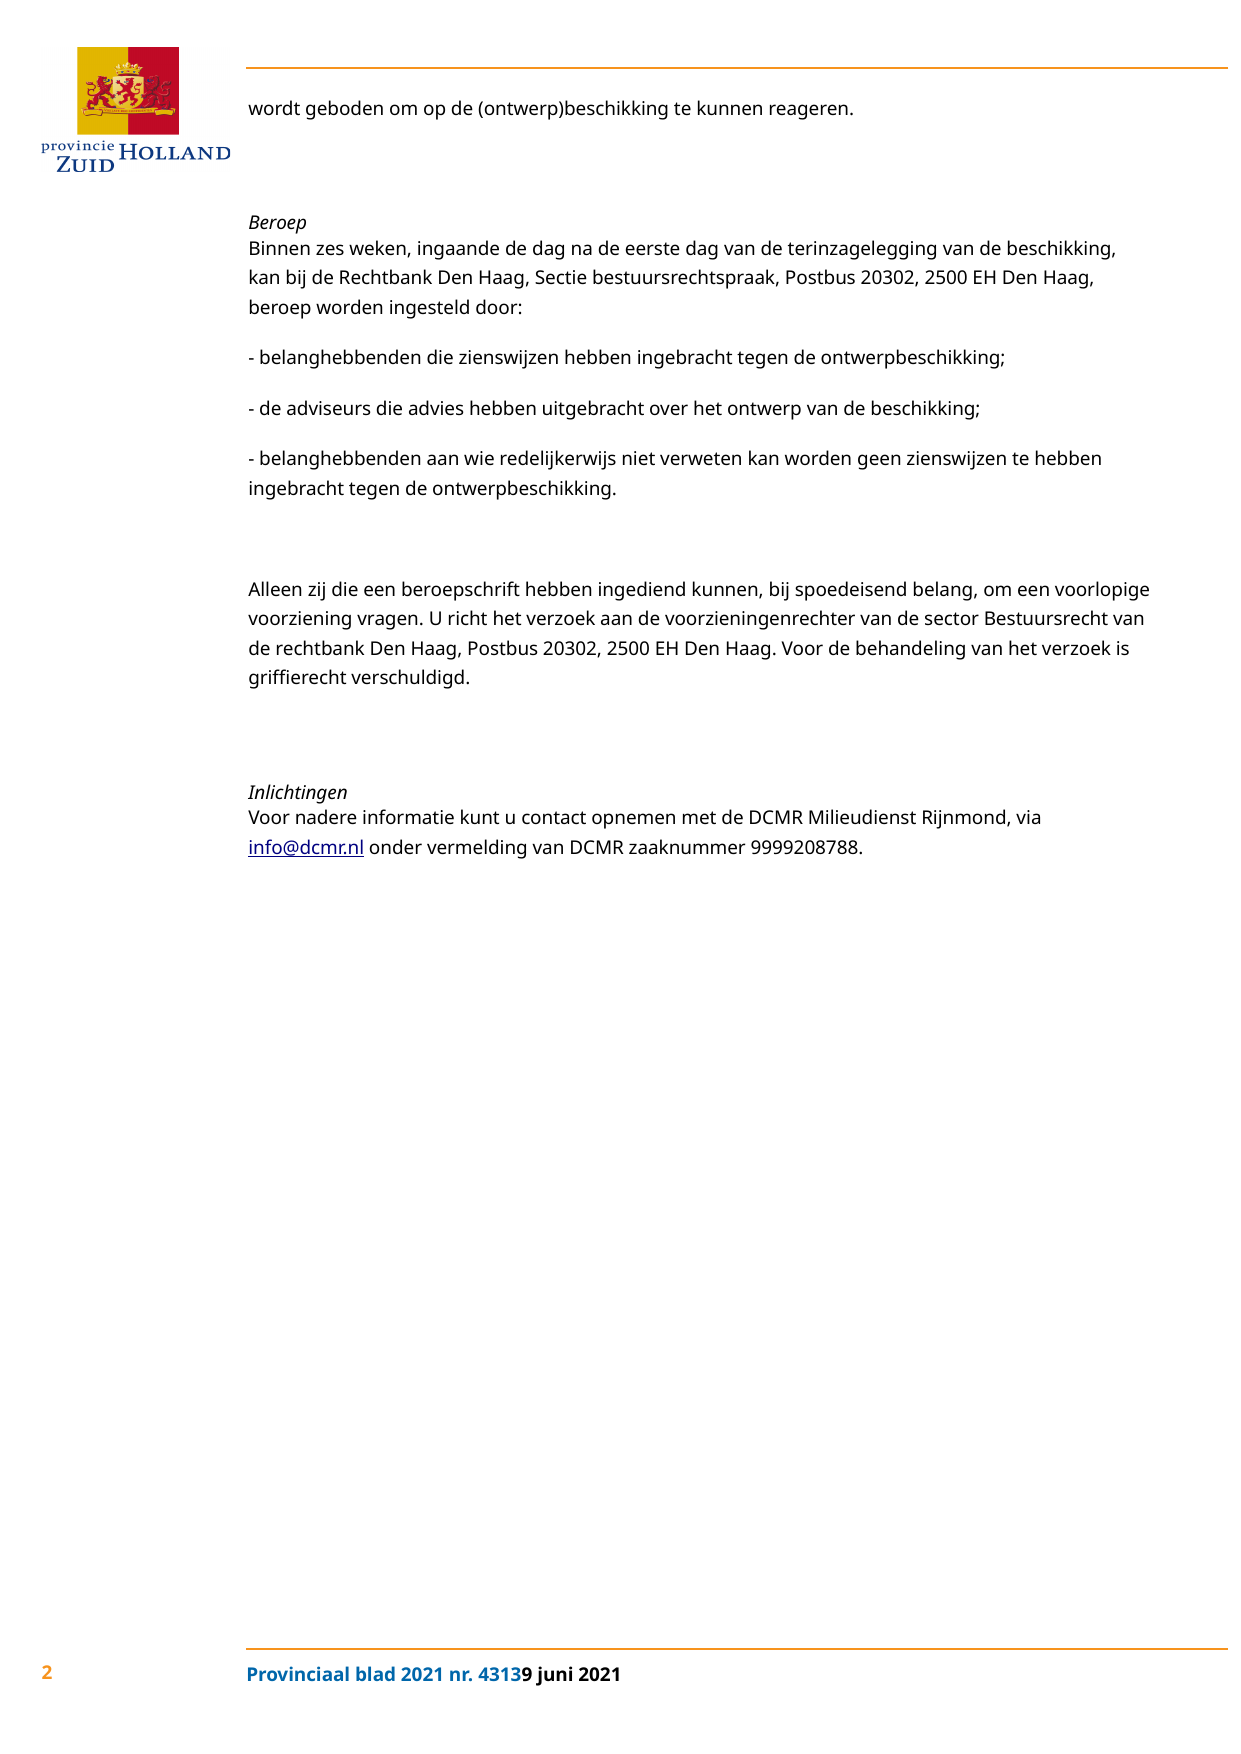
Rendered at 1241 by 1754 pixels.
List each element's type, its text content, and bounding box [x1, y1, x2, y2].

text - de adviseurs die advies hebben uitgebracht over het ontwerp van de beschikking; [248, 395, 1152, 421]
text Alleen zij die een beroepschrift hebben ingediend kunnen, bij spoedeisend belang, om een voorlopige voorziening vragen. U richt het verzoek aan de voorzieningenrechter van de sector Bestuursrecht van de rechtbank Den Haag, Postbus 20302, 2500 EH Den Haag. Voor de behandeling van het verzoek is griffierecht verschuldigd. [248, 576, 1152, 690]
text - belanghebbenden aan wie redelijkerwijs niet verweten kan worden geen zienswijzen te hebben ingebracht tegen de ontwerpbeschikking. [248, 445, 1152, 501]
picture [41, 47, 231, 172]
text Binnen zes weken, ingaande de dag na de eerste dag van de terinzagelegging van de beschikking, kan bij de Rechtbank Den Haag, Sectie bestuursrechtspraak, Postbus 20302, 2500 EH Den Haag, beroep worden ingesteld door: [248, 235, 1152, 320]
text - belanghebbenden die zienswijzen hebben ingebracht tegen de ontwerpbeschikking; [248, 344, 1152, 370]
text Beroep [248, 209, 1152, 235]
text Voor nadere informatie kunt u contact opnemen met de DCMR Milieudienst Rijnmond, via info@dcmr.nl onder vermelding van DCMR zaaknummer 9999208788. [248, 804, 1152, 860]
text wordt geboden om op de (ontwerp)beschikking te kunnen reageren. [248, 95, 1152, 121]
text Inlichtingen [248, 779, 1152, 804]
